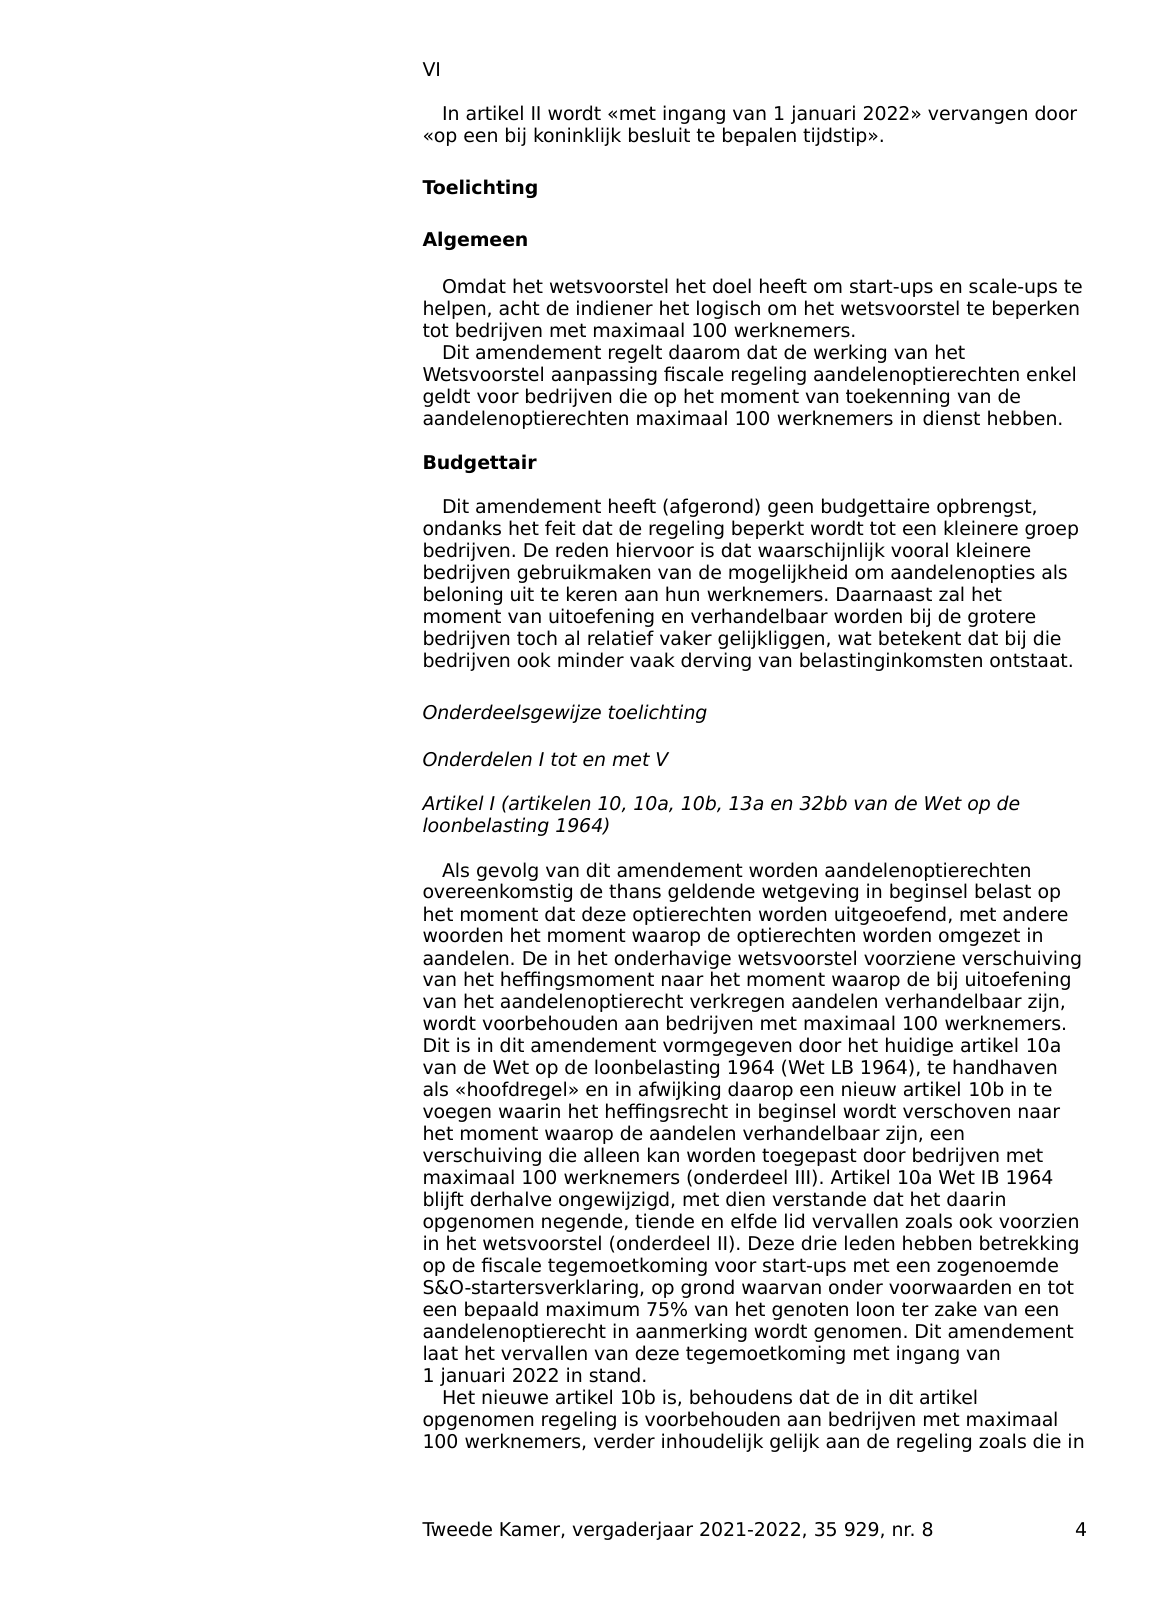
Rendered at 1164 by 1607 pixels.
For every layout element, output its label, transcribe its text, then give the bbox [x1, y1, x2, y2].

subtitle Algemeen [422, 229, 1087, 251]
text Omdat het wetsvoorstel het doel heeft om start-ups en scale-ups te helpen, acht de indiener het logisch om het wetsvoorstel te beperken tot bedrijven met maximaal 100 werknemers. [422, 276, 1087, 342]
text Als gevolg van dit amendement worden aandelenoptierechten overeenkomstig de thans geldende wetgeving in beginsel belast op het moment dat deze optierechten worden uitgeoefend, met andere woorden het moment waarop de optierechten worden omgezet in aandelen. De in het onderhavige wetsvoorstel voorziene verschuiving van het heffingsmoment naar het moment waarop de bij uitoefening van het aandelenoptierecht verkregen aandelen verhandelbaar zijn, wordt voorbehouden aan bedrijven met maximaal 100 werknemers. Dit is in dit amendement vormgegeven door het huidige artikel 10a van de Wet op de loonbelasting 1964 (Wet LB 1964), te handhaven als «hoofdregel» en in afwijking daarop een nieuw artikel 10b in te voegen waarin het heffingsrecht in beginsel wordt verschoven naar het moment waarop de aandelen verhandelbaar zijn, een verschuiving die alleen kan worden toegepast door bedrijven met maximaal 100 werknemers (onderdeel III). Artikel 10a Wet IB 1964 blijft derhalve ongewijzigd, met dien verstande dat het daarin opgenomen negende, tiende en elfde lid vervallen zoals ook voorzien in het wetsvoorstel (onderdeel II). Deze drie leden hebben betrekking op de fiscale tegemoetkoming voor start-ups met een zogenoemde S&O-startersverklaring, op grond waarvan onder voorwaarden en tot een bepaald maximum 75% van het genoten loon ter zake van een aandelenoptierecht in aanmerking wordt genomen. Dit amendement laat het vervallen van deze tegemoetkoming met ingang van 1 januari 2022 in stand. [422, 859, 1087, 1387]
subtitle Onderdeelsgewijze toelichting [422, 702, 1087, 724]
subtitle Toelichting [422, 177, 1087, 199]
subtitle Artikel I (artikelen 10, 10a, 10b, 13a en 32bb van de Wet op de loonbelasting 1964) [422, 793, 1087, 837]
text Dit amendement heeft (afgerond) geen budgettaire opbrengst, ondanks het feit dat de regeling beperkt wordt tot een kleinere groep bedrijven. De reden hiervoor is dat waarschijnlijk vooral kleinere bedrijven gebruikmaken van de mogelijkheid om aandelenopties als beloning uit te keren aan hun werknemers. Daarnaast zal het moment van uitoefening en verhandelbaar worden bij de grotere bedrijven toch al relatief vaker gelijkliggen, wat betekent dat bij die bedrijven ook minder vaak derving van belastinginkomsten ontstaat. [422, 496, 1087, 672]
text Dit amendement regelt daarom dat de werking van het Wetsvoorstel aanpassing fiscale regeling aandelenoptierechten enkel geldt voor bedrijven die op het moment van toekenning van de aandelenoptierechten maximaal 100 werknemers in dienst hebben. [422, 342, 1087, 430]
text In artikel II wordt «met ingang van 1 januari 2022» vervangen door «op een bij koninklijk besluit te bepalen tijdstip». [422, 103, 1087, 147]
subtitle VI [422, 59, 1087, 81]
text Het nieuwe artikel 10b is, behoudens dat de in dit artikel opgenomen regeling is voorbehouden aan bedrijven met maximaal 100 werknemers, verder inhoudelijk gelijk aan de regeling zoals die in [422, 1387, 1087, 1453]
subtitle Budgettair [422, 452, 1087, 474]
subtitle Onderdelen I tot en met V [422, 749, 1087, 771]
